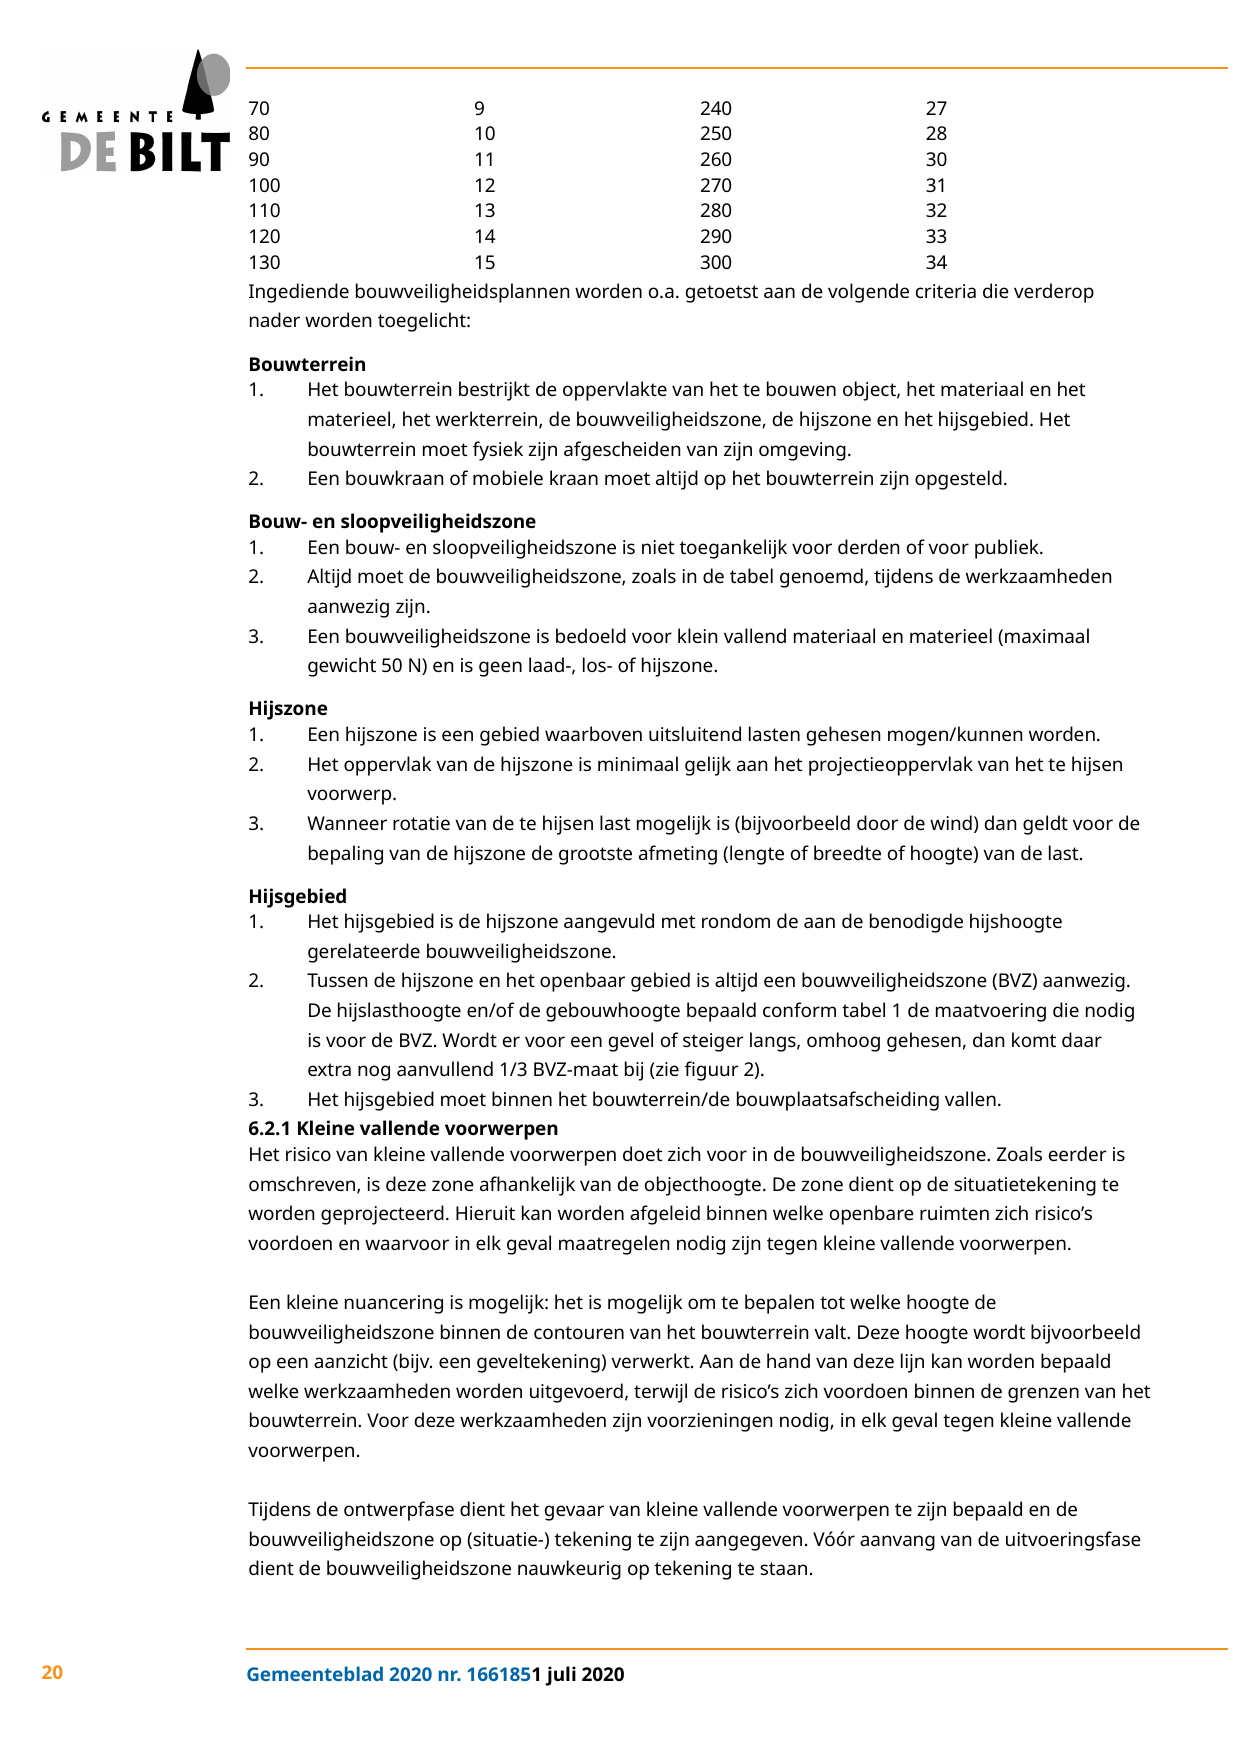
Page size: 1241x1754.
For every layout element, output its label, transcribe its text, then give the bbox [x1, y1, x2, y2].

table_cell 280 [700, 198, 926, 223]
text Tijdens de ontwerpfase dient het gevaar van kleine vallende voorwerpen te zijn bepaald en de bouwveiligheidszone op (situatie-) tekening te zijn aangegeven. Vóór aanvang van de uitvoeringsfase dient de bouwveiligheidszone nauwkeurig op tekening te staan. [248, 1496, 1152, 1581]
list Het hijsgebied moet binnen het bouwterrein/de bouwplaatsafscheiding vallen. [248, 1086, 1152, 1112]
picture [41, 47, 231, 172]
table_cell 27 [926, 95, 1152, 121]
text Bouw- en sloopveiligheidszone [248, 508, 1152, 534]
table_cell 10 [474, 121, 700, 146]
text Het risico van kleine vallende voorwerpen doet zich voor in de bouwveiligheidszone. Zoals eerder is omschreven, is deze zone afhankelijk van de objecthoogte. De zone dient op de situatietekening te worden geprojecteerd. Hieruit kan worden afgeleid binnen welke openbare ruimten zich risico’s voordoen en waarvoor in elk geval maatregelen nodig zijn tegen kleine vallende voorwerpen. [248, 1141, 1152, 1256]
text Hijsgebied [248, 883, 1152, 908]
table_cell 290 [700, 224, 926, 249]
list Het bouwterrein bestrijkt de oppervlakte van het te bouwen object, het materiaal en het materieel, het werkterrein, de bouwveiligheidszone, de hijszone en het hijsgebied. Het bouwterrein moet fysiek zijn afgescheiden van zijn omgeving. [248, 377, 1152, 461]
table_cell 11 [474, 146, 700, 172]
table_cell 31 [926, 172, 1152, 198]
list Een hijszone is een gebied waarboven uitsluitend lasten gehesen mogen/kunnen worden. [248, 721, 1152, 747]
list Het hijsgebied is de hijszone aangevuld met rondom de aan de benodigde hijshoogte gerelateerde bouwveiligheidszone. [248, 908, 1152, 964]
table_cell 240 [700, 95, 926, 121]
table_cell 120 [248, 224, 474, 249]
table_cell 130 [248, 249, 474, 275]
table_cell 9 [474, 95, 700, 121]
table_cell 80 [248, 121, 474, 146]
list Het oppervlak van de hijszone is minimaal gelijk aan het projectieoppervlak van het te hijsen voorwerp. [248, 751, 1152, 806]
table_cell 13 [474, 198, 700, 223]
list Tussen de hijszone en het openbaar gebied is altijd een bouwveiligheidszone (BVZ) aanwezig. De hijslasthoogte en/of de gebouwhoogte bepaald conform tabel 1 de maatvoering die nodig is voor de BVZ. Wordt er voor een gevel of steiger langs, omhoog gehesen, dan komt daar extra nog aanvullend 1/3 BVZ-maat bij (zie figuur 2). [248, 968, 1152, 1082]
table_cell 100 [248, 172, 474, 198]
text Ingediende bouwveiligheidsplannen worden o.a. getoetst aan de volgende criteria die verderop nader worden toegelicht: [248, 278, 1152, 333]
list Wanneer rotatie van de te hijsen last mogelijk is (bijvoorbeeld door de wind) dan geldt voor de bepaling van de hijszone de grootste afmeting (lengte of breedte of hoogte) van de last. [248, 810, 1152, 865]
table_cell 32 [926, 198, 1152, 223]
table_cell 90 [248, 146, 474, 172]
list Altijd moet de bouwveiligheidszone, zoals in de tabel genoemd, tijdens de werkzaamheden aanwezig zijn. [248, 564, 1152, 619]
table_cell 33 [926, 224, 1152, 249]
text Een kleine nuancering is mogelijk: het is mogelijk om te bepalen tot welke hoogte de bouwveiligheidszone binnen de contouren van het bouwterrein valt. Deze hoogte wordt bijvoorbeeld op een aanzicht (bijv. een geveltekening) verwerkt. Aan de hand van deze lijn kan worden bepaald welke werkzaamheden worden uitgevoerd, terwijl de risico’s zich voordoen binnen de grenzen van het bouwterrein. Voor deze werkzaamheden zijn voorzieningen nodig, in elk geval tegen kleine vallende voorwerpen. [248, 1289, 1152, 1463]
table_cell 28 [926, 121, 1152, 146]
table_cell 300 [700, 249, 926, 275]
table_cell 270 [700, 172, 926, 198]
table_cell 260 [700, 146, 926, 172]
table_cell 34 [926, 249, 1152, 275]
text Hijszone [248, 696, 1152, 721]
table_cell 250 [700, 121, 926, 146]
table_cell 110 [248, 198, 474, 223]
table_cell 14 [474, 224, 700, 249]
list Een bouwkraan of mobiele kraan moet altijd op het bouwterrein zijn opgesteld. [248, 465, 1152, 491]
list Een bouw- en sloopveiligheidszone is niet toegankelijk voor derden of voor publiek. [248, 534, 1152, 560]
list Een bouwveiligheidszone is bedoeld voor klein vallend materiaal en materieel (maximaal gewicht 50 N) en is geen laad-, los- of hijszone. [248, 623, 1152, 678]
text 6.2.1 Kleine vallende voorwerpen [248, 1116, 1152, 1141]
table_cell 15 [474, 249, 700, 275]
table_cell 30 [926, 146, 1152, 172]
table_cell 12 [474, 172, 700, 198]
text Bouwterrein [248, 351, 1152, 377]
table_cell 70 [248, 95, 474, 121]
